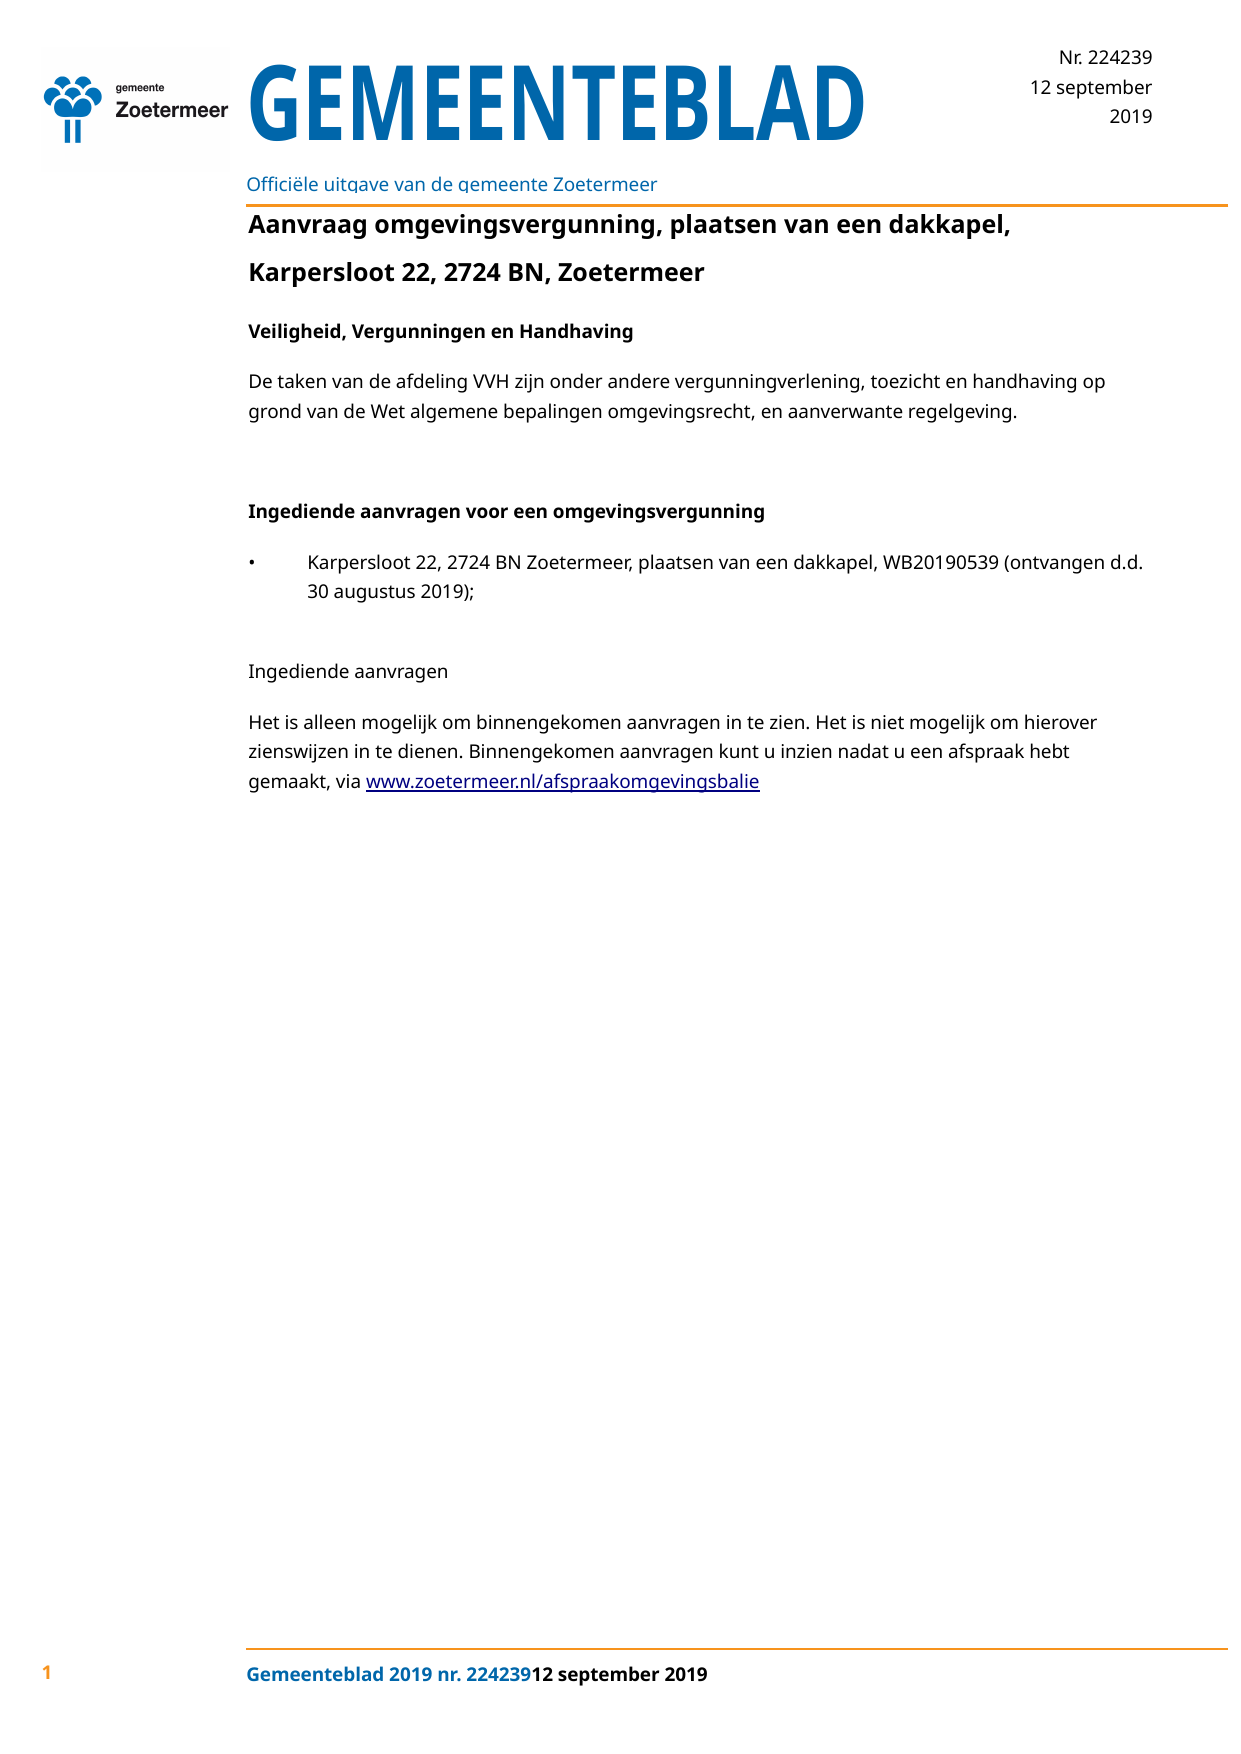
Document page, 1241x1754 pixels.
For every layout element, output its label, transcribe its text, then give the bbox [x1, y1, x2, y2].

list Karpersloot 22, 2724 BN Zoetermeer, plaatsen van een dakkapel, WB20190539 (ontvangen d.d. 30 augustus 2019); [248, 549, 1152, 604]
text Aanvraag omgevingsvergunning, plaatsen van een dakkapel, Karpersloot 22, 2724 BN, Zoetermeer [248, 207, 1152, 288]
picture [41, 47, 231, 172]
text Ingediende aanvragen voor een omgevingsvergunning [248, 499, 1152, 524]
text Ingediende aanvragen [248, 659, 1152, 684]
text Veiligheid, Vergunningen en Handhaving [248, 318, 1152, 344]
text Het is alleen mogelijk om binnengekomen aanvragen in te zien. Het is niet mogelijk om hierover zienswijzen in te dienen. Binnengekomen aanvragen kunt u inzien nadat u een afspraak hebt gemaakt, via www.zoetermeer.nl/afspraakomgevingsbalie [248, 709, 1152, 794]
text De taken van de afdeling VVH zijn onder andere vergunningverlening, toezicht en handhaving op grond van de Wet algemene bepalingen omgevingsrecht, en aanverwante regelgeving. [248, 368, 1152, 424]
